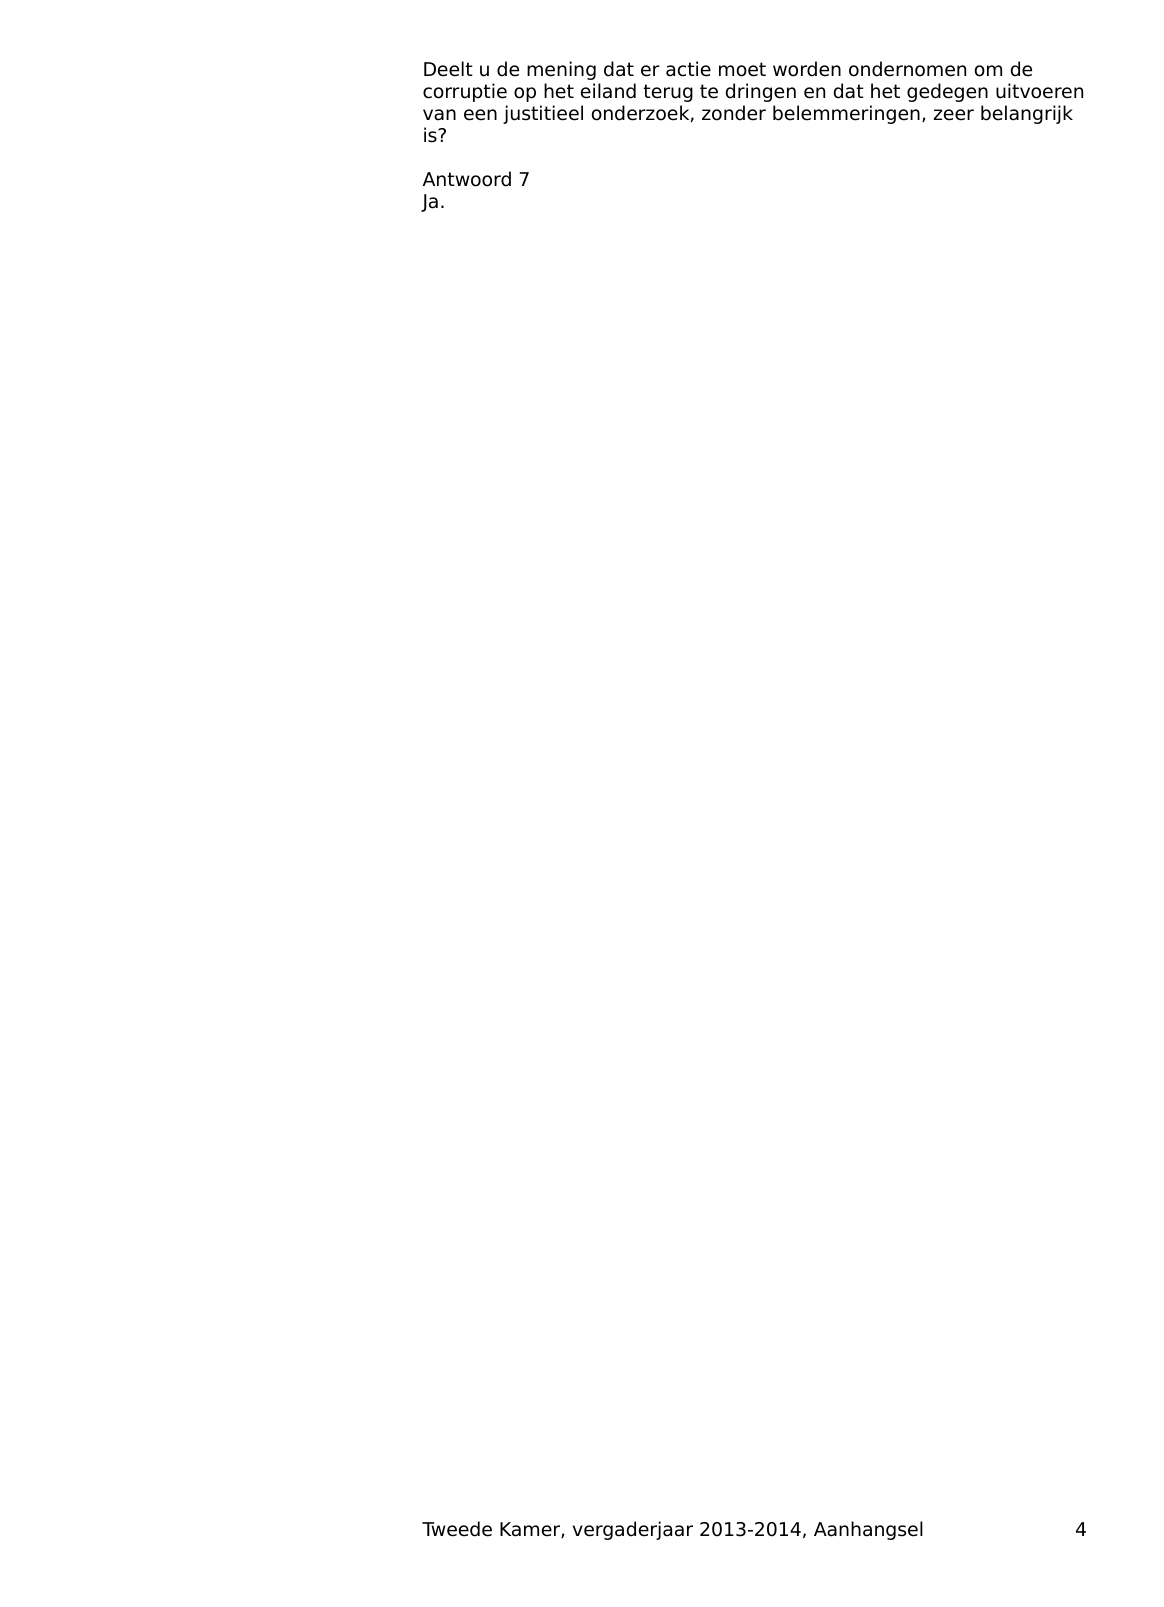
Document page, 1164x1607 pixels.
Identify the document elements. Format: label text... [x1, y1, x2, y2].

text Antwoord 7 [422, 169, 1087, 191]
text Ja. [422, 191, 1087, 213]
text Deelt u de mening dat er actie moet worden ondernomen om de corruptie op het eiland terug te dringen en dat het gedegen uitvoeren van een justitieel onderzoek, zonder belemmeringen, zeer belangrijk is? [422, 59, 1087, 147]
